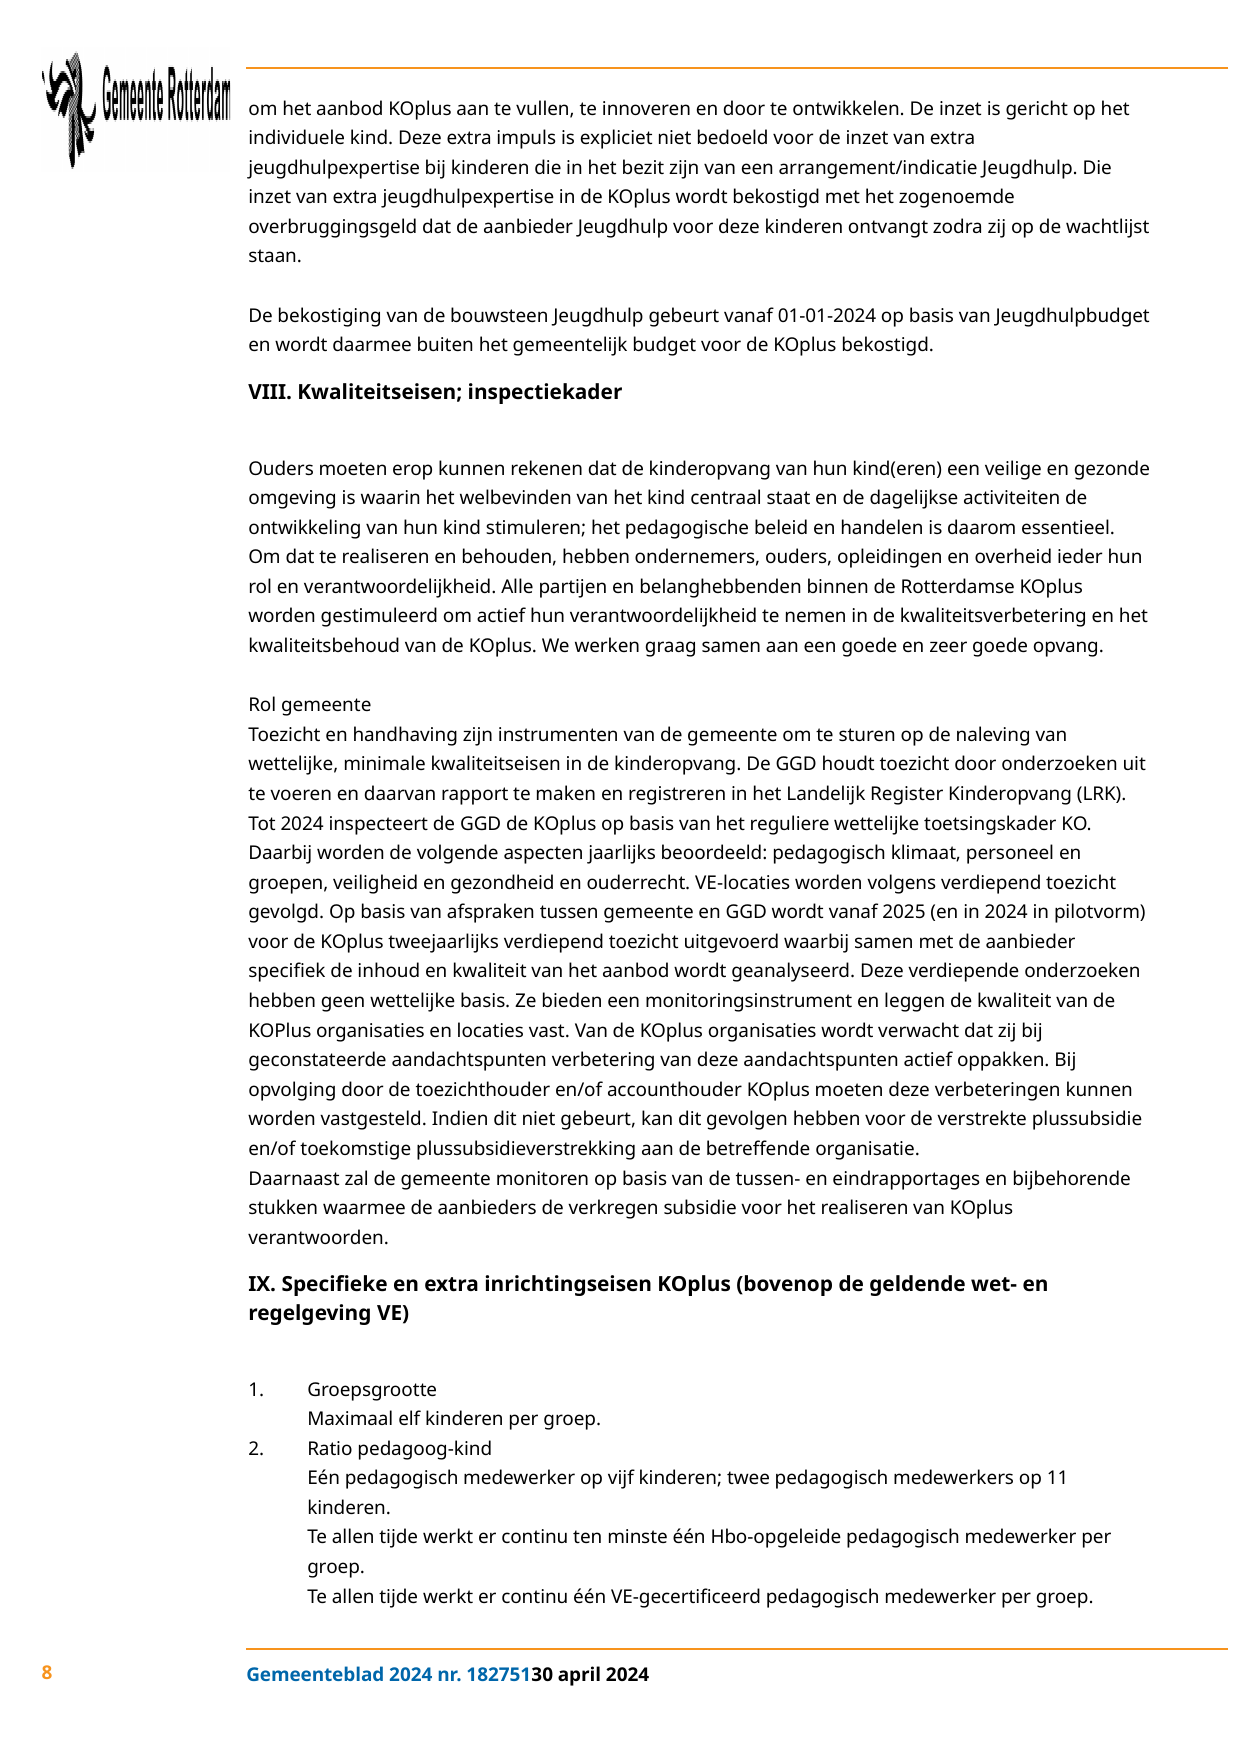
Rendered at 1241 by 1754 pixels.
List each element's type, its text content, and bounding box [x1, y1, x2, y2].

list Maximaal elf kinderen per groep. [248, 1405, 1152, 1431]
text Daarnaast zal de gemeente monitoren op basis van de tussen- en eindrapportages en bijbehorende stukken waarmee de aanbieders de verkregen subsidie voor het realiseren van KOplus verantwoorden. [248, 1165, 1152, 1250]
picture [41, 47, 231, 172]
text om het aanbod KOplus aan te vullen, te innoveren en door te ontwikkelen. De inzet is gericht op het individuele kind. Deze extra impuls is expliciet niet bedoeld voor de inzet van extra jeugdhulpexpertise bij kinderen die in het bezit zijn van een arrangement/indicatie Jeugdhulp. Die inzet van extra jeugdhulpexpertise in de KOplus wordt bekostigd met het zogenoemde overbruggingsgeld dat de aanbieder Jeugdhulp voor deze kinderen ontvangt zodra zij op de wachtlijst staan. [248, 95, 1152, 268]
list Groepsgrootte [248, 1376, 1152, 1401]
text Ouders moeten erop kunnen rekenen dat de kinderopvang van hun kind(eren) een veilige en gezonde omgeving is waarin het welbevinden van het kind centraal staat en de dagelijkse activiteiten de ontwikkeling van hun kind stimuleren; het pedagogische beleid en handelen is daarom essentieel. [248, 455, 1152, 540]
text De bekostiging van de bouwsteen Jeugdhulp gebeurt vanaf 01-01-2024 op basis van Jeugdhulpbudget en wordt daarmee buiten het gemeentelijk budget voor de KOplus bekostigd. [248, 302, 1152, 357]
list Te allen tijde werkt er continu één VE-gecertificeerd pedagogisch medewerker per groep. [248, 1583, 1152, 1608]
list Ratio pedagoog-kind [248, 1435, 1152, 1461]
list Te allen tijde werkt er continu ten minste één Hbo-opgeleide pedagogisch medewerker per groep. [248, 1524, 1152, 1579]
text VIII. Kwaliteitseisen; inspectiekader [248, 377, 1152, 406]
text Toezicht en handhaving zijn instrumenten van de gemeente om te sturen op de naleving van wettelijke, minimale kwaliteitseisen in de kinderopvang. De GGD houdt toezicht door onderzoeken uit te voeren en daarvan rapport te maken en registreren in het Landelijk Register Kinderopvang (LRK). Tot 2024 inspecteert de GGD de KOplus op basis van het reguliere wettelijke toetsingskader KO. Daarbij worden de volgende aspecten jaarlijks beoordeeld: pedagogisch klimaat, personeel en groepen, veiligheid en gezondheid en ouderrecht. VE-locaties worden volgens verdiepend toezicht gevolgd. Op basis van afspraken tussen gemeente en GGD wordt vanaf 2025 (en in 2024 in pilotvorm) voor de KOplus tweejaarlijks verdiepend toezicht uitgevoerd waarbij samen met de aanbieder specifiek de inhoud en kwaliteit van het aanbod wordt geanalyseerd. Deze verdiepende onderzoeken hebben geen wettelijke basis. Ze bieden een monitoringsinstrument en leggen de kwaliteit van de KOPlus organisaties en locaties vast. Van de KOplus organisaties wordt verwacht dat zij bij geconstateerde aandachtspunten verbetering van deze aandachtspunten actief oppakken. Bij opvolging door de toezichthouder en/of accounthouder KOplus moeten deze verbeteringen kunnen worden vastgesteld. Indien dit niet gebeurt, kan dit gevolgen hebben voor de verstrekte plussubsidie en/of toekomstige plussubsidieverstrekking aan de betreffende organisatie. [248, 721, 1152, 1161]
text Rol gemeente [248, 691, 1152, 717]
text Om dat te realiseren en behouden, hebben ondernemers, ouders, opleidingen en overheid ieder hun rol en verantwoordelijkheid. Alle partijen en belanghebbenden binnen de Rotterdamse KOplus worden gestimuleerd om actief hun verantwoordelijkheid te nemen in de kwaliteitsverbetering en het kwaliteitsbehoud van de KOplus. We werken graag samen aan een goede en zeer goede opvang. [248, 543, 1152, 658]
list Eén pedagogisch medewerker op vijf kinderen; twee pedagogisch medewerkers op 11 kinderen. [248, 1464, 1152, 1520]
text IX. Specifieke en extra inrichtingseisen KOplus (bovenop de geldende wet- en regelgeving VE) [248, 1269, 1152, 1326]
